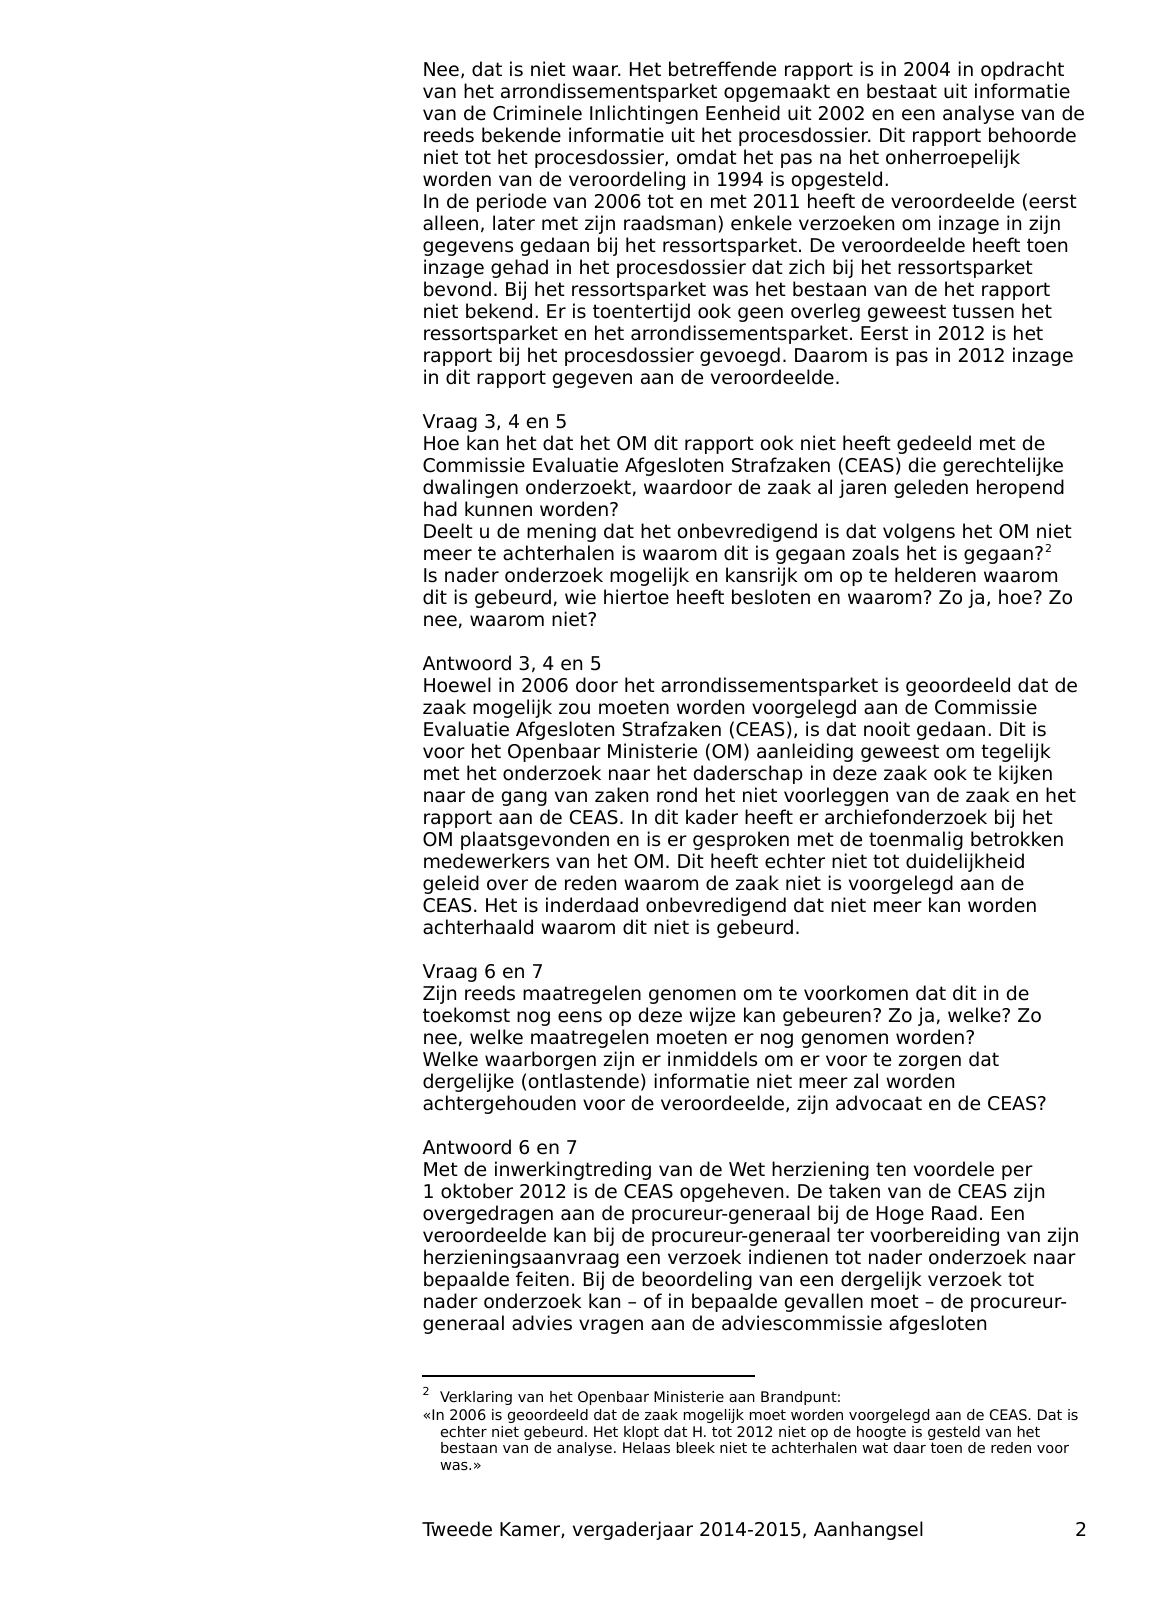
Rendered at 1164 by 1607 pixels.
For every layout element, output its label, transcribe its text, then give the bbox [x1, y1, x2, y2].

text Welke waarborgen zijn er inmiddels om er voor te zorgen dat dergelijke (ontlastende) informatie niet meer zal worden achtergehouden voor de veroordeelde, zijn advocaat en de CEAS? [422, 1049, 1087, 1115]
text Vraag 6 en 7 [422, 961, 1087, 983]
text Nee, dat is niet waar. Het betreffende rapport is in 2004 in opdracht van het arrondissementsparket opgemaakt en bestaat uit informatie van de Criminele Inlichtingen Eenheid uit 2002 en een analyse van de reeds bekende informatie uit het procesdossier. Dit rapport behoorde niet tot het procesdossier, omdat het pas na het onherroepelijk worden van de veroordeling in 1994 is opgesteld. [422, 59, 1087, 191]
text Antwoord 3, 4 en 5 [422, 653, 1087, 675]
text Is nader onderzoek mogelijk en kansrijk om op te helderen waarom dit is gebeurd, wie hiertoe heeft besloten en waarom? Zo ja, hoe? Zo nee, waarom niet? [422, 565, 1087, 631]
text Hoe kan het dat het OM dit rapport ook niet heeft gedeeld met de Commissie Evaluatie Afgesloten Strafzaken (CEAS) die gerechtelijke dwalingen onderzoekt, waardoor de zaak al jaren geleden heropend had kunnen worden? [422, 433, 1087, 521]
text Verklaring van het Openbaar Ministerie aan Brandpunt: [422, 1385, 1087, 1407]
text Met de inwerkingtreding van de Wet herziening ten voordele per 1 oktober 2012 is de CEAS opgeheven. De taken van de CEAS zijn overgedragen aan de procureur-generaal bij de Hoge Raad. Een veroordeelde kan bij de procureur-generaal ter voorbereiding van zijn herzieningsaanvraag een verzoek indienen tot nader onderzoek naar bepaalde feiten. Bij de beoordeling van een dergelijk verzoek tot nader onderzoek kan – of in bepaalde gevallen moet – de procureur-generaal advies vragen aan de adviescommissie afgesloten [422, 1159, 1087, 1335]
text Vraag 3, 4 en 5 [422, 411, 1087, 433]
text Hoewel in 2006 door het arrondissementsparket is geoordeeld dat de zaak mogelijk zou moeten worden voorgelegd aan de Commissie Evaluatie Afgesloten Strafzaken (CEAS), is dat nooit gedaan. Dit is voor het Openbaar Ministerie (OM) aanleiding geweest om tegelijk met het onderzoek naar het daderschap in deze zaak ook te kijken naar de gang van zaken rond het niet voorleggen van de zaak en het rapport aan de CEAS. In dit kader heeft er archiefonderzoek bij het OM plaatsgevonden en is er gesproken met de toenmalig betrokken medewerkers van het OM. Dit heeft echter niet tot duidelijkheid geleid over de reden waarom de zaak niet is voorgelegd aan de CEAS. Het is inderdaad onbevredigend dat niet meer kan worden achterhaald waarom dit niet is gebeurd. [422, 675, 1087, 939]
text «In 2006 is geoordeeld dat de zaak mogelijk moet worden voorgelegd aan de CEAS. Dat is echter niet gebeurd. Het klopt dat H. tot 2012 niet op de hoogte is gesteld van het bestaan van de analyse. Helaas bleek niet te achterhalen wat daar toen de reden voor was.» [422, 1407, 1087, 1474]
text Antwoord 6 en 7 [422, 1137, 1087, 1159]
text Zijn reeds maatregelen genomen om te voorkomen dat dit in de toekomst nog eens op deze wijze kan gebeuren? Zo ja, welke? Zo nee, welke maatregelen moeten er nog genomen worden? [422, 983, 1087, 1049]
text In de periode van 2006 tot en met 2011 heeft de veroordeelde (eerst alleen, later met zijn raadsman) enkele verzoeken om inzage in zijn gegevens gedaan bij het ressortsparket. De veroordeelde heeft toen inzage gehad in het procesdossier dat zich bij het ressortsparket bevond. Bij het ressortsparket was het bestaan van de het rapport niet bekend. Er is toentertijd ook geen overleg geweest tussen het ressortsparket en het arrondissementsparket. Eerst in 2012 is het rapport bij het procesdossier gevoegd. Daarom is pas in 2012 inzage in dit rapport gegeven aan de veroordeelde. [422, 191, 1087, 389]
text Deelt u de mening dat het onbevredigend is dat volgens het OM niet meer te achterhalen is waarom dit is gegaan zoals het is gegaan? [422, 521, 1087, 565]
